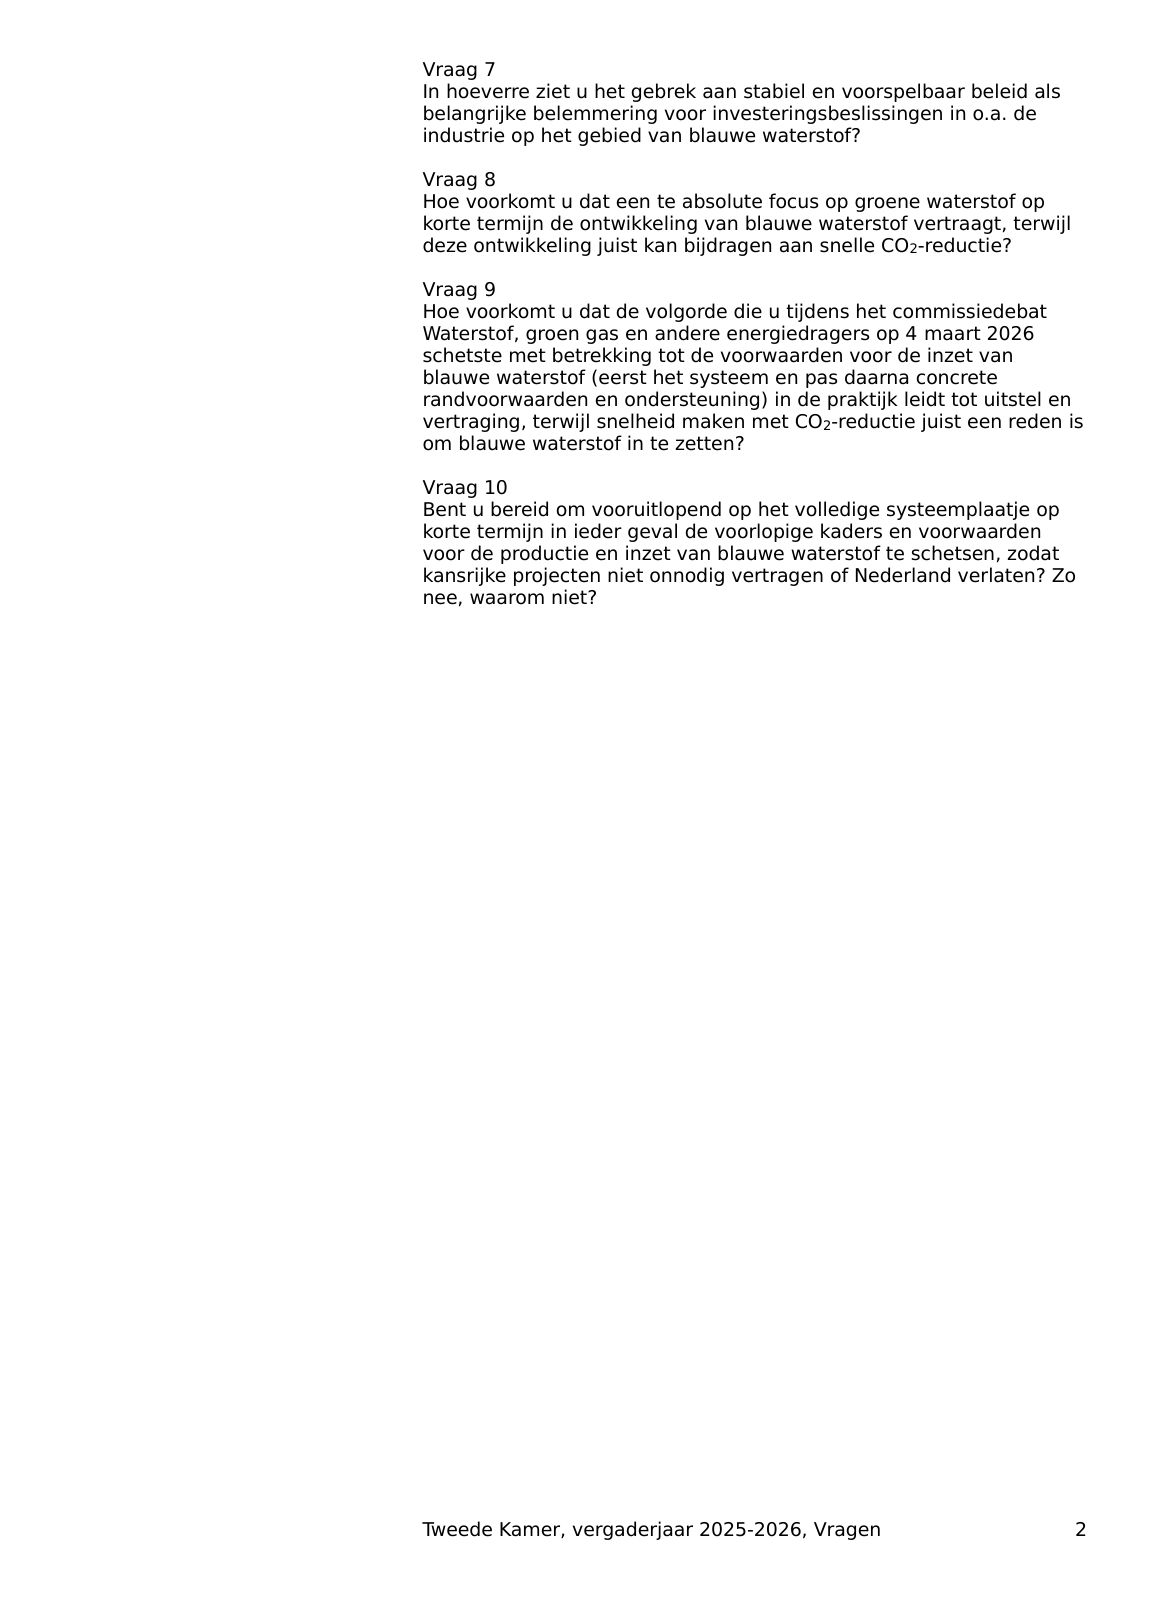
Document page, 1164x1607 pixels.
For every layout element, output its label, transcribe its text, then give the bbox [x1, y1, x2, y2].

text In hoeverre ziet u het gebrek aan stabiel en voorspelbaar beleid als belangrijke belemmering voor investeringsbeslissingen in o.a. de industrie op het gebied van blauwe waterstof? [422, 81, 1087, 147]
text Hoe voorkomt u dat de volgorde die u tijdens het commissiedebat Waterstof, groen gas en andere energiedragers op 4 maart 2026 schetste met betrekking tot de voorwaarden voor de inzet van blauwe waterstof (eerst het systeem en pas daarna concrete randvoorwaarden en ondersteuning) in de praktijk leidt tot uitstel en vertraging, terwijl snelheid maken met CO2-reductie juist een reden is om blauwe waterstof in te zetten? [422, 301, 1087, 455]
text Vraag 7 [422, 59, 1087, 81]
text Vraag 9 [422, 279, 1087, 301]
text Vraag 10 [422, 477, 1087, 499]
text Bent u bereid om vooruitlopend op het volledige systeemplaatje op korte termijn in ieder geval de voorlopige kaders en voorwaarden voor de productie en inzet van blauwe waterstof te schetsen, zodat kansrijke projecten niet onnodig vertragen of Nederland verlaten? Zo nee, waarom niet? [422, 499, 1087, 609]
text Hoe voorkomt u dat een te absolute focus op groene waterstof op korte termijn de ontwikkeling van blauwe waterstof vertraagt, terwijl deze ontwikkeling juist kan bijdragen aan snelle CO2-reductie? [422, 191, 1087, 257]
text Vraag 8 [422, 169, 1087, 191]
